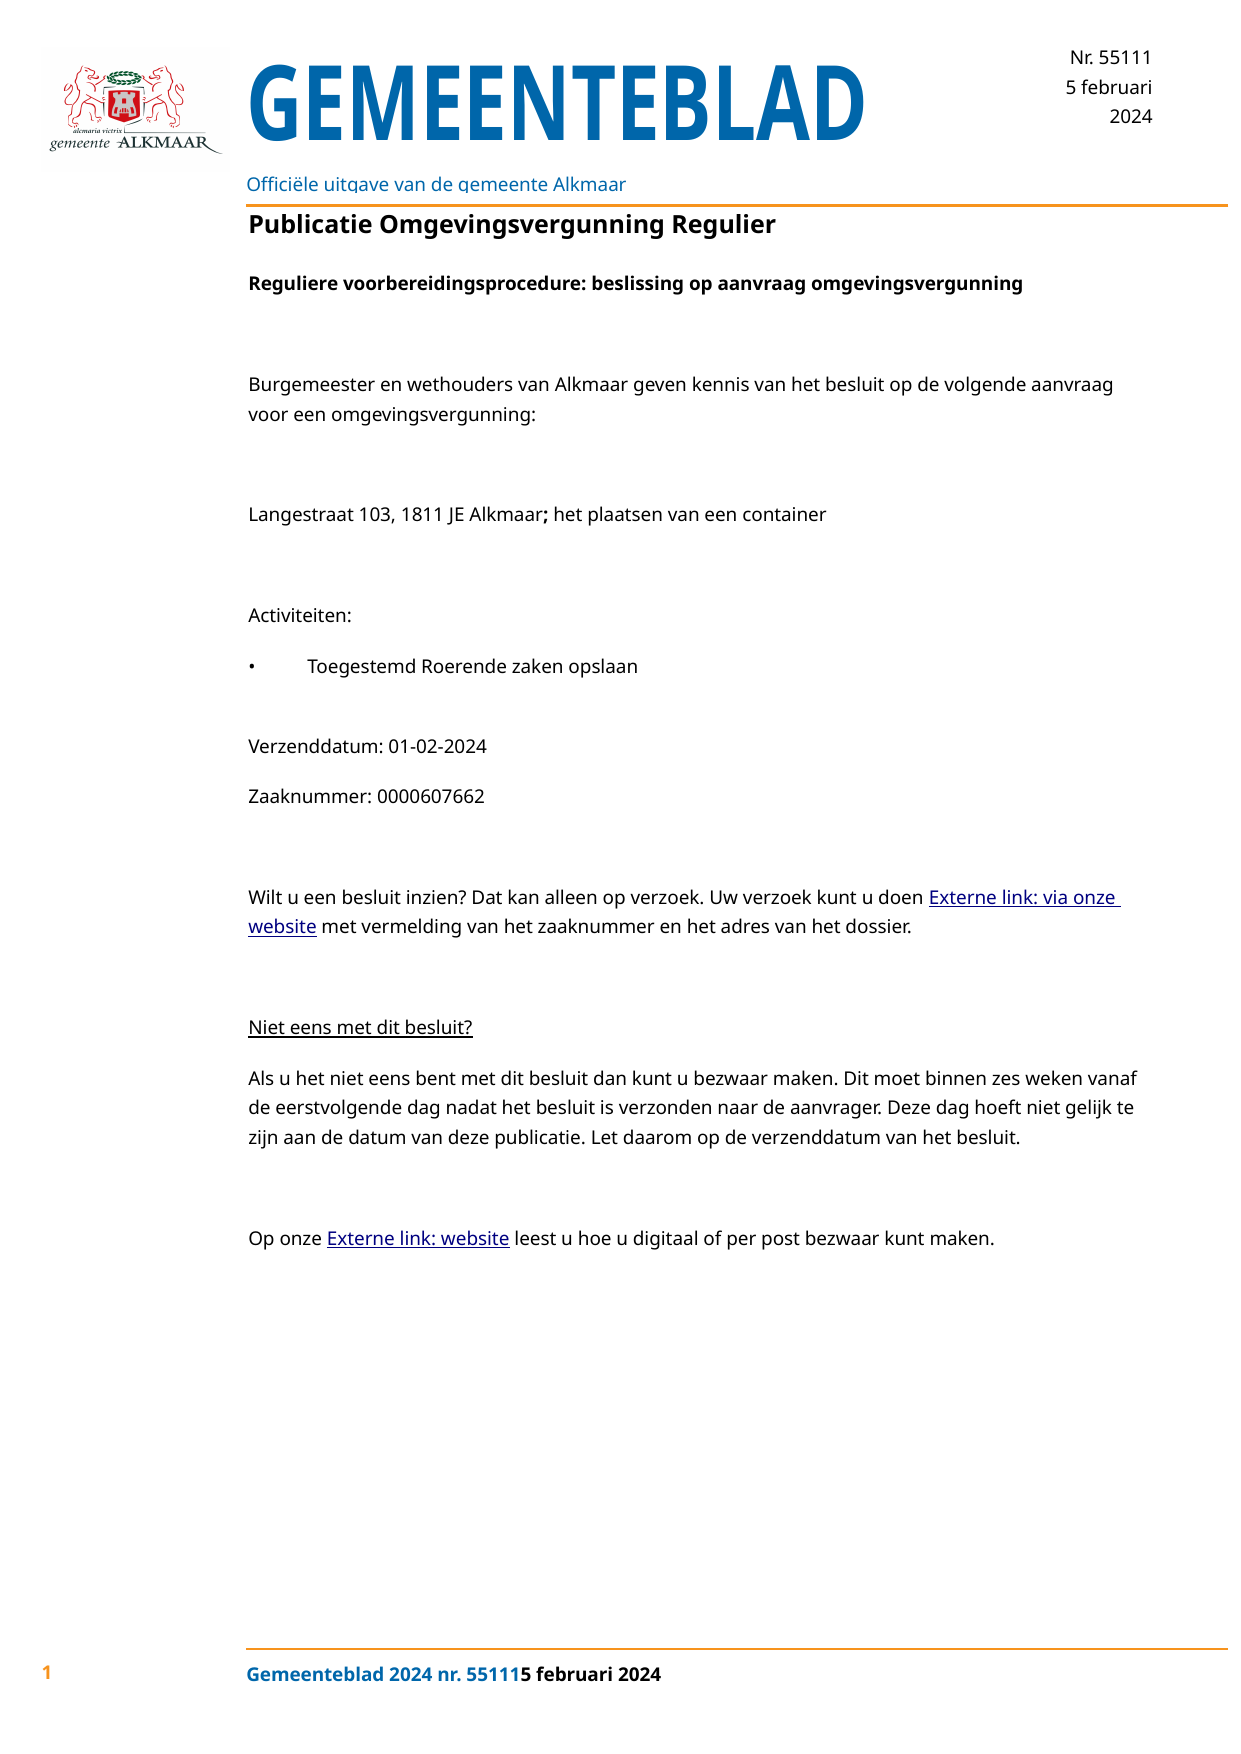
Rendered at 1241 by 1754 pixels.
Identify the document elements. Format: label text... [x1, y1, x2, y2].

picture [41, 47, 231, 172]
text Activiteiten: [248, 602, 1152, 628]
text Wilt u een besluit inzien? Dat kan alleen op verzoek. Uw verzoek kunt u doen Externe link: via onze website met vermelding van het zaaknummer en het adres van het dossier. [248, 884, 1152, 939]
text Langestraat 103, 1811 JE Alkmaar; het plaatsen van een container [248, 502, 1152, 527]
text Niet eens met dit besluit? [248, 1014, 1152, 1040]
text Reguliere voorbereidingsprocedure: beslissing op aanvraag omgevingsvergunning [248, 270, 1152, 296]
text Zaaknummer: 0000607662 [248, 783, 1152, 809]
text Als u het niet eens bent met dit besluit dan kunt u bezwaar maken. Dit moet binnen zes weken vanaf de eerstvolgende dag nadat het besluit is verzonden naar de aanvrager. Deze dag hoeft niet gelijk te zijn aan de datum van deze publicatie. Let daarom op de verzenddatum van het besluit. [248, 1065, 1152, 1150]
text Publicatie Omgevingsvergunning Regulier [248, 207, 1152, 241]
text Verzenddatum: 01-02-2024 [248, 733, 1152, 758]
text Burgemeester en wethouders van Alkmaar geven kennis van het besluit op de volgende aanvraag voor een omgevingsvergunning: [248, 371, 1152, 426]
list Toegestemd Roerende zaken opslaan [248, 653, 1152, 678]
text Op onze Externe link: website leest u hoe u digitaal of per post bezwaar kunt maken. [248, 1225, 1152, 1251]
